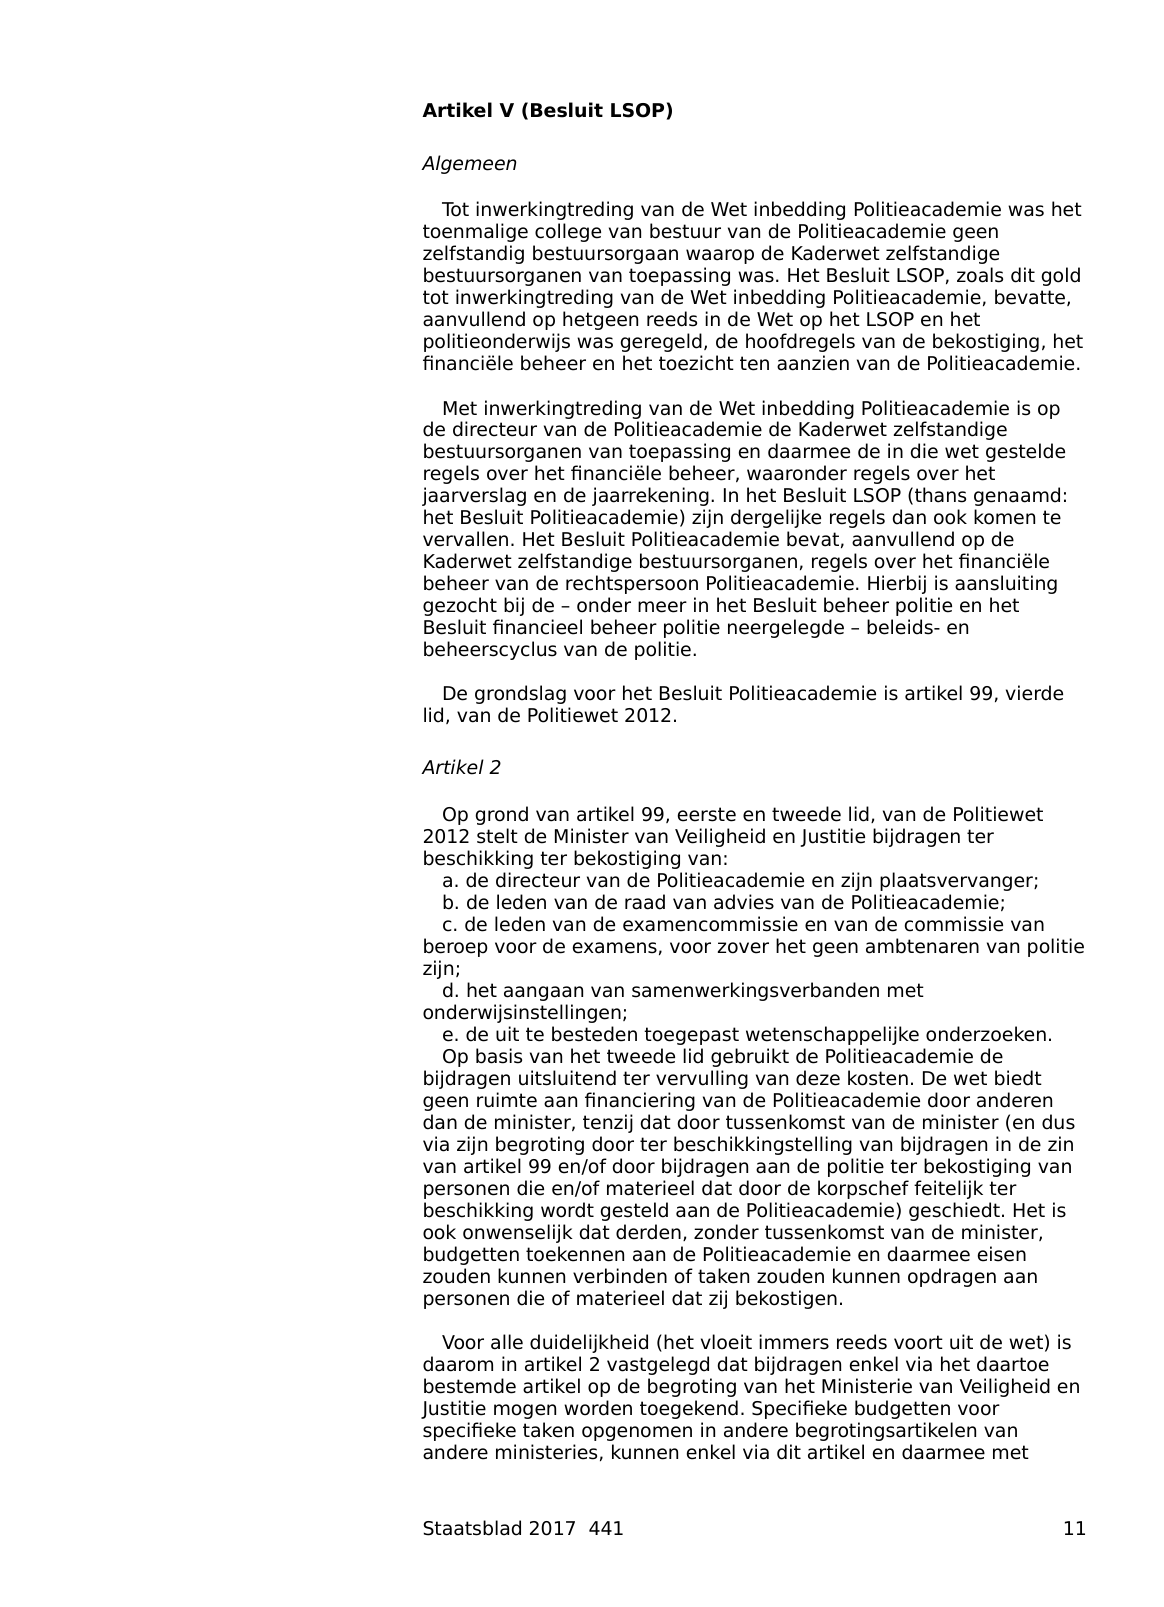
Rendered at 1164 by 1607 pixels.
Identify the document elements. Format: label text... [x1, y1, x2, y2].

text Op basis van het tweede lid gebruikt de Politieacademie de bijdragen uitsluitend ter vervulling van deze kosten. De wet biedt geen ruimte aan financiering van de Politieacademie door anderen dan de minister, tenzij dat door tussenkomst van de minister (en dus via zijn begroting door ter beschikkingstelling van bijdragen in de zin van artikel 99 en/of door bijdragen aan de politie ter bekostiging van personen die en/of materieel dat door de korpschef feitelijk ter beschikking wordt gesteld aan de Politieacademie) geschiedt. Het is ook onwenselijk dat derden, zonder tussenkomst van de minister, budgetten toekennen aan de Politieacademie en daarmee eisen zouden kunnen verbinden of taken zouden kunnen opdragen aan personen die of materieel dat zij bekostigen. [422, 1046, 1087, 1310]
text e. de uit te besteden toegepast wetenschappelijke onderzoeken. [422, 1024, 1087, 1046]
text Tot inwerkingtreding van de Wet inbedding Politieacademie was het toenmalige college van bestuur van de Politieacademie geen zelfstandig bestuursorgaan waarop de Kaderwet zelfstandige bestuursorganen van toepassing was. Het Besluit LSOP, zoals dit gold tot inwerkingtreding van de Wet inbedding Politieacademie, bevatte, aanvullend op hetgeen reeds in de Wet op het LSOP en het politieonderwijs was geregeld, de hoofdregels van de bekostiging, het financiële beheer en het toezicht ten aanzien van de Politieacademie. [422, 199, 1087, 375]
text b. de leden van de raad van advies van de Politieacademie; [422, 892, 1087, 914]
text Met inwerkingtreding van de Wet inbedding Politieacademie is op de directeur van de Politieacademie de Kaderwet zelfstandige bestuursorganen van toepassing en daarmee de in die wet gestelde regels over het financiële beheer, waaronder regels over het jaarverslag en de jaarrekening. In het Besluit LSOP (thans genaamd: het Besluit Politieacademie) zijn dergelijke regels dan ook komen te vervallen. Het Besluit Politieacademie bevat, aanvullend op de Kaderwet zelfstandige bestuursorganen, regels over het financiële beheer van de rechtspersoon Politieacademie. Hierbij is aansluiting gezocht bij de – onder meer in het Besluit beheer politie en het Besluit financieel beheer politie neergelegde – beleids- en beheerscyclus van de politie. [422, 397, 1087, 661]
text De grondslag voor het Besluit Politieacademie is artikel 99, vierde lid, van de Politiewet 2012. [422, 683, 1087, 727]
text d. het aangaan van samenwerkingsverbanden met onderwijsinstellingen; [422, 980, 1087, 1024]
text Op grond van artikel 99, eerste en tweede lid, van de Politiewet 2012 stelt de Minister van Veiligheid en Justitie bijdragen ter beschikking ter bekostiging van: [422, 804, 1087, 870]
text Voor alle duidelijkheid (het vloeit immers reeds voort uit de wet) is daarom in artikel 2 vastgelegd dat bijdragen enkel via het daartoe bestemde artikel op de begroting van het Ministerie van Veiligheid en Justitie mogen worden toegekend. Specifieke budgetten voor specifieke taken opgenomen in andere begrotingsartikelen van andere ministeries, kunnen enkel via dit artikel en daarmee met [422, 1332, 1087, 1464]
subtitle Artikel 2 [422, 757, 1087, 779]
subtitle Artikel V (Besluit LSOP) [422, 100, 1087, 122]
subtitle Algemeen [422, 152, 1087, 174]
text a. de directeur van de Politieacademie en zijn plaatsvervanger; [422, 870, 1087, 892]
text c. de leden van de examencommissie en van de commissie van beroep voor de examens, voor zover het geen ambtenaren van politie zijn; [422, 914, 1087, 980]
